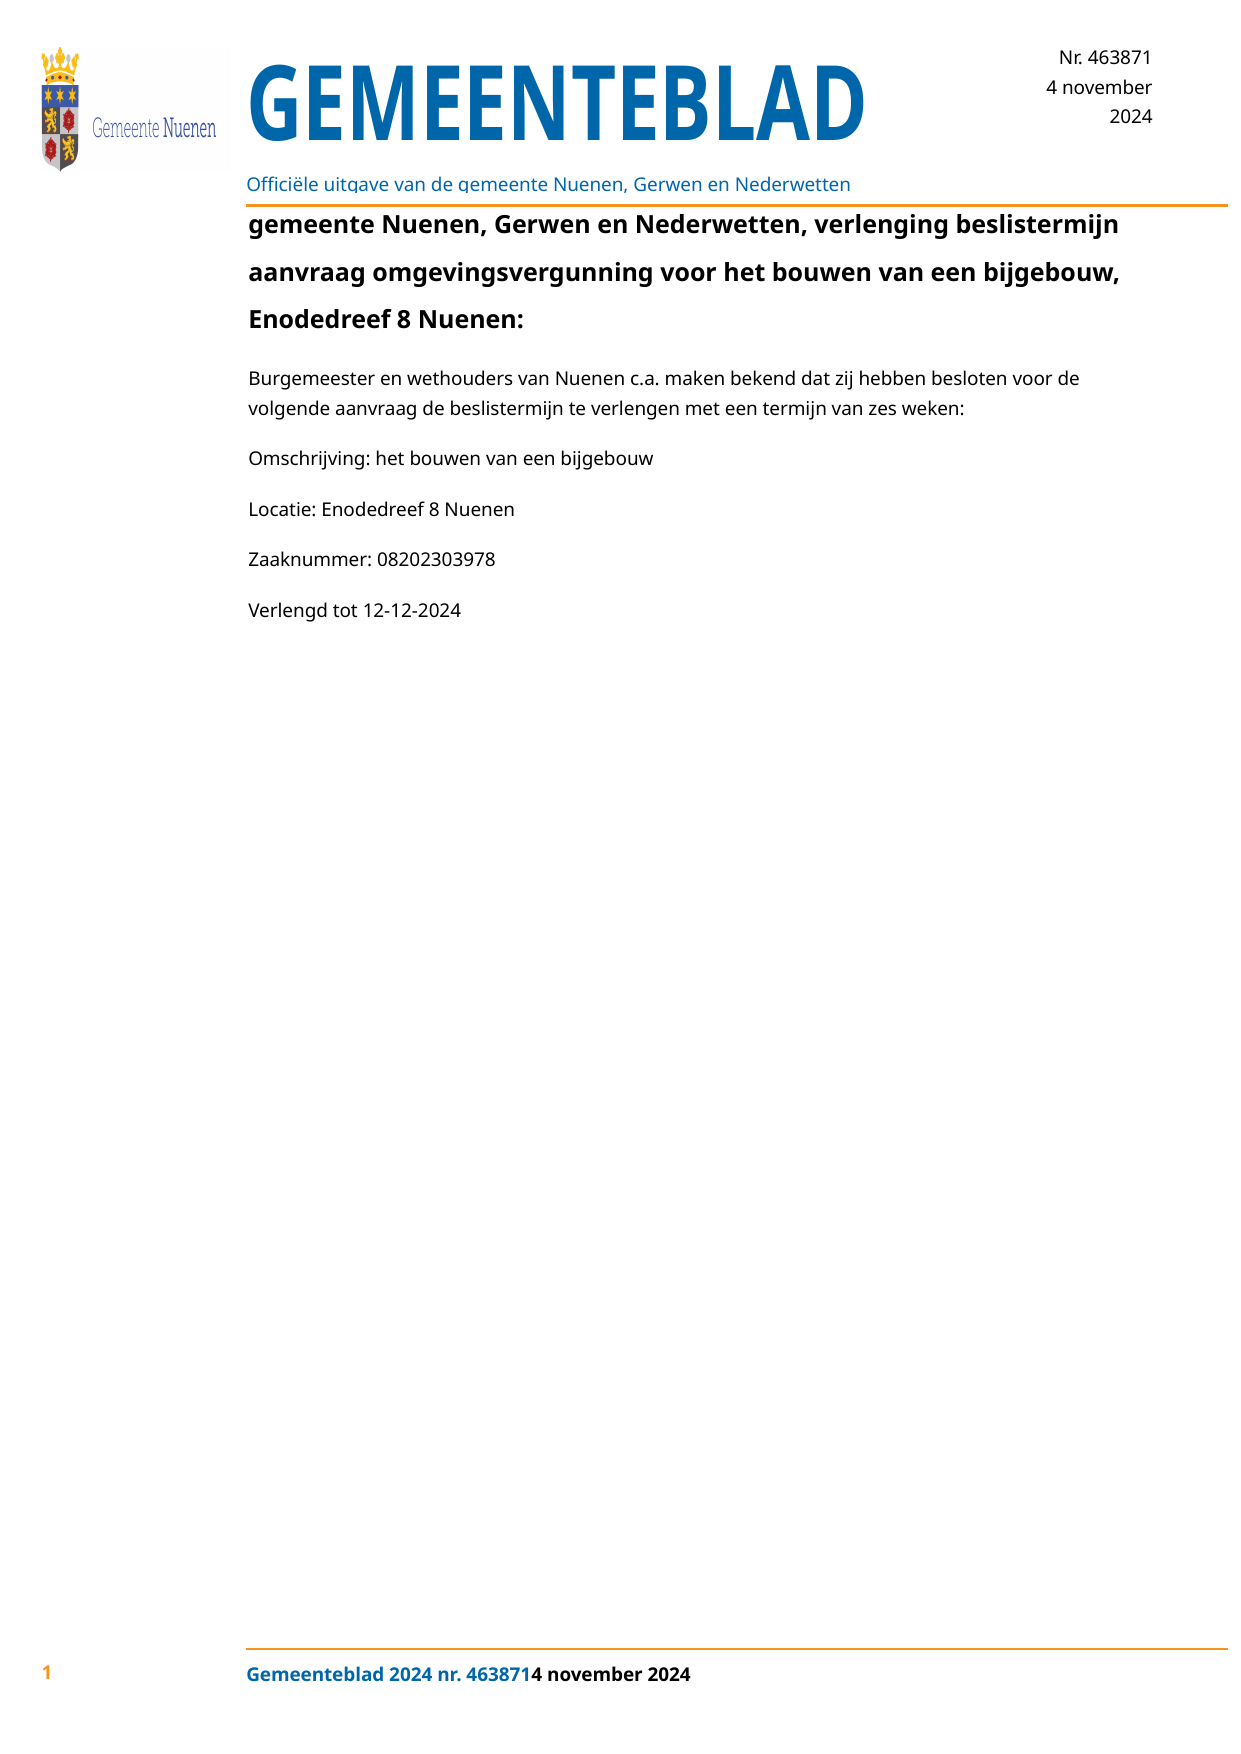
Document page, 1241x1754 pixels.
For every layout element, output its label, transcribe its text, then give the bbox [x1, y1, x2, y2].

text gemeente Nuenen, Gerwen en Nederwetten, verlenging beslistermijn aanvraag omgevingsvergunning voor het bouwen van een bijgebouw, Enodedreef 8 Nuenen: [248, 207, 1152, 336]
text Verlengd tot 12-12-2024 [248, 597, 1152, 622]
text Locatie: Enodedreef 8 Nuenen [248, 496, 1152, 522]
picture [41, 47, 231, 172]
text Zaaknummer: 08202303978 [248, 546, 1152, 572]
text Omschrijving: het bouwen van een bijgebouw [248, 446, 1152, 471]
text Burgemeester en wethouders van Nuenen c.a. maken bekend dat zij hebben besloten voor de volgende aanvraag de beslistermijn te verlengen met een termijn van zes weken: [248, 366, 1152, 421]
